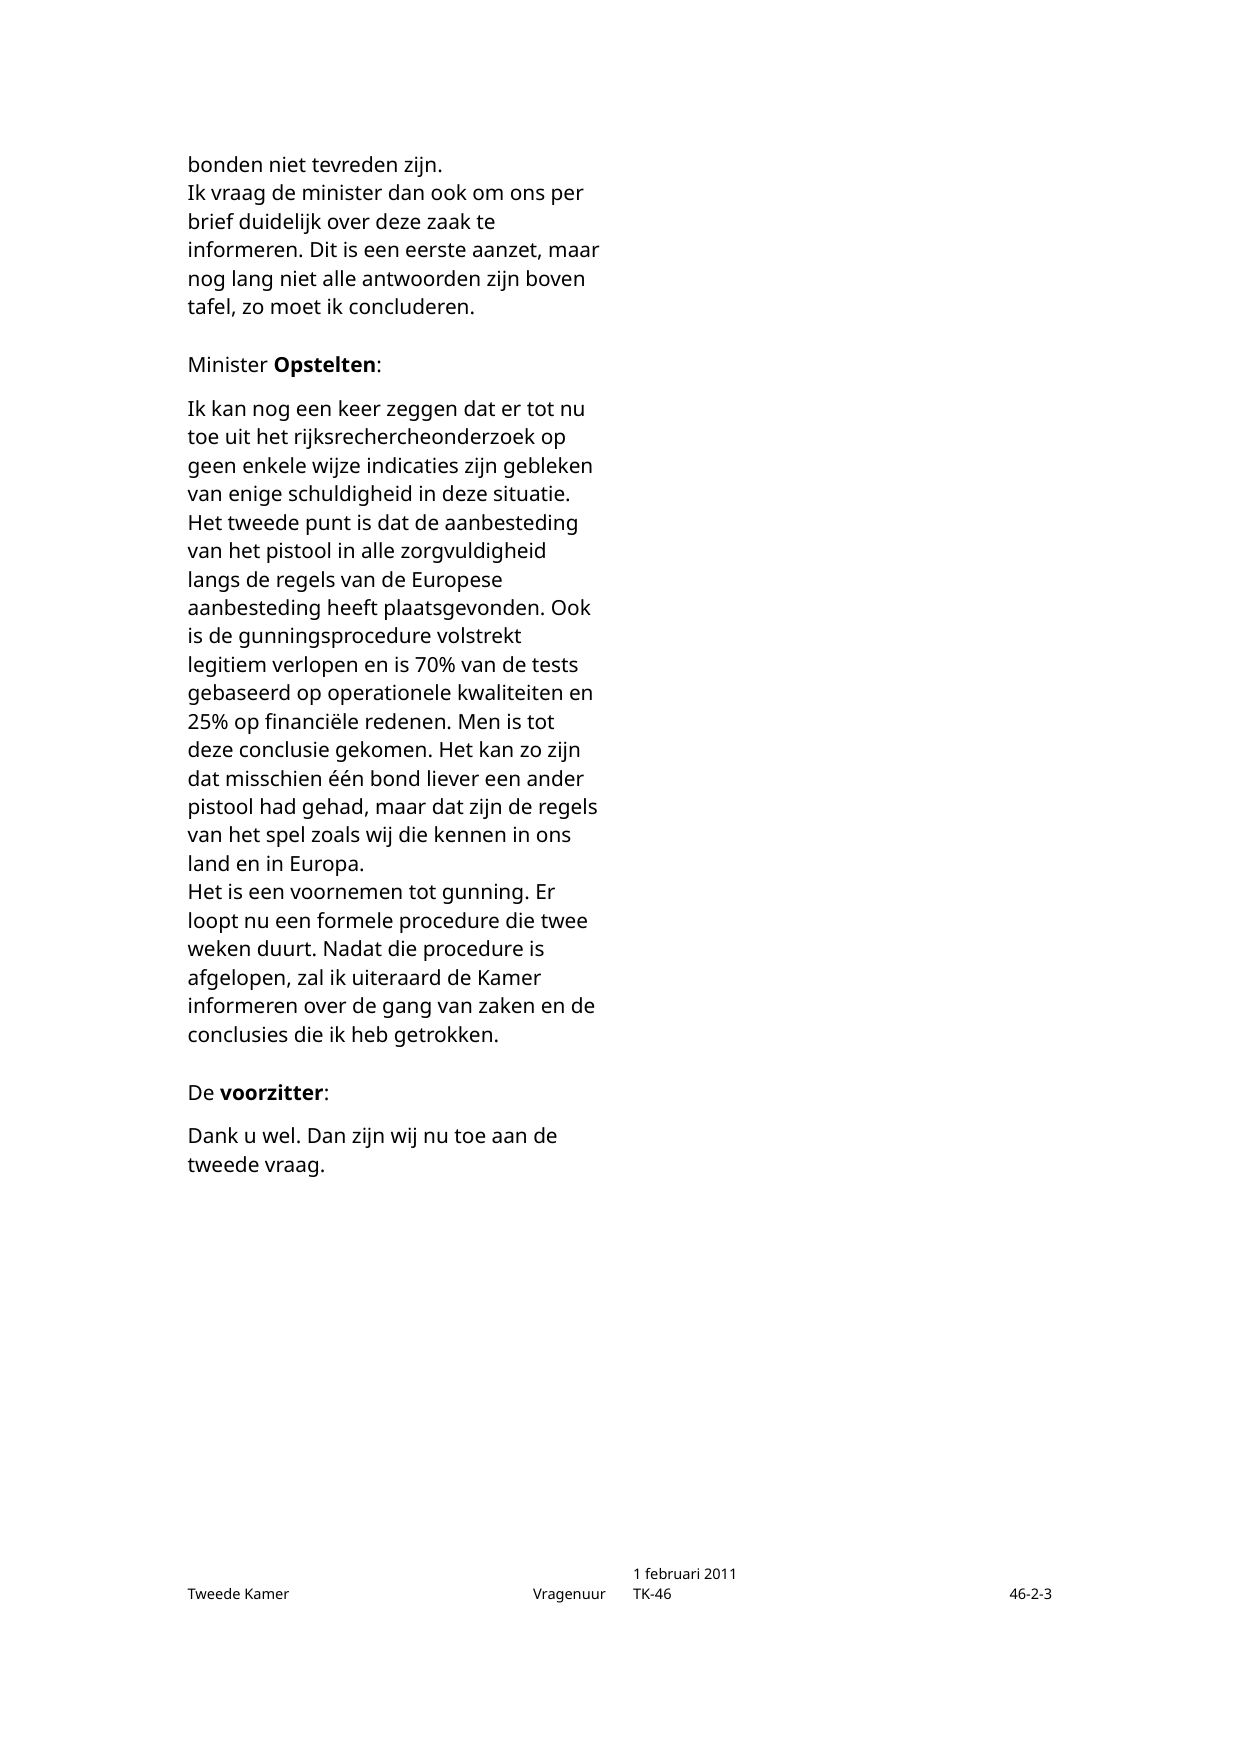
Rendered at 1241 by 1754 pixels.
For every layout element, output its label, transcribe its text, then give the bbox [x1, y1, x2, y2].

text De voorzitter: [187, 1078, 605, 1107]
text Minister Opstelten: [187, 351, 605, 379]
text Het is een voornemen tot gunning. Er loopt nu een formele procedure die twee weken duurt. Nadat die procedure is afgelopen, zal ik uiteraard de Kamer informeren over de gang van zaken en de conclusies die ik heb getrokken. [187, 877, 605, 1048]
text Ik vraag de minister dan ook om ons per brief duidelijk over deze zaak te informeren. Dit is een eerste aanzet, maar nog lang niet alle antwoorden zijn boven tafel, zo moet ik concluderen. [187, 178, 605, 321]
text bonden niet tevreden zijn. [187, 150, 605, 178]
text Dank u wel. Dan zijn wij nu toe aan de tweede vraag. [187, 1122, 605, 1178]
text Het tweede punt is dat de aanbesteding van het pistool in alle zorgvuldigheid langs de regels van de Europese aanbesteding heeft plaatsgevonden. Ook is de gunningsprocedure volstrekt legitiem verlopen en is 70% van de tests gebaseerd op operationele kwaliteiten en 25% op financiële redenen. Men is tot deze conclusie gekomen. Het kan zo zijn dat misschien één bond liever een ander pistool had gehad, maar dat zijn de regels van het spel zoals wij die kennen in ons land en in Europa. [187, 508, 605, 877]
text Ik kan nog een keer zeggen dat er tot nu toe uit het rijksrechercheonderzoek op geen enkele wijze indicaties zijn gebleken van enige schuldigheid in deze situatie. [187, 394, 605, 508]
